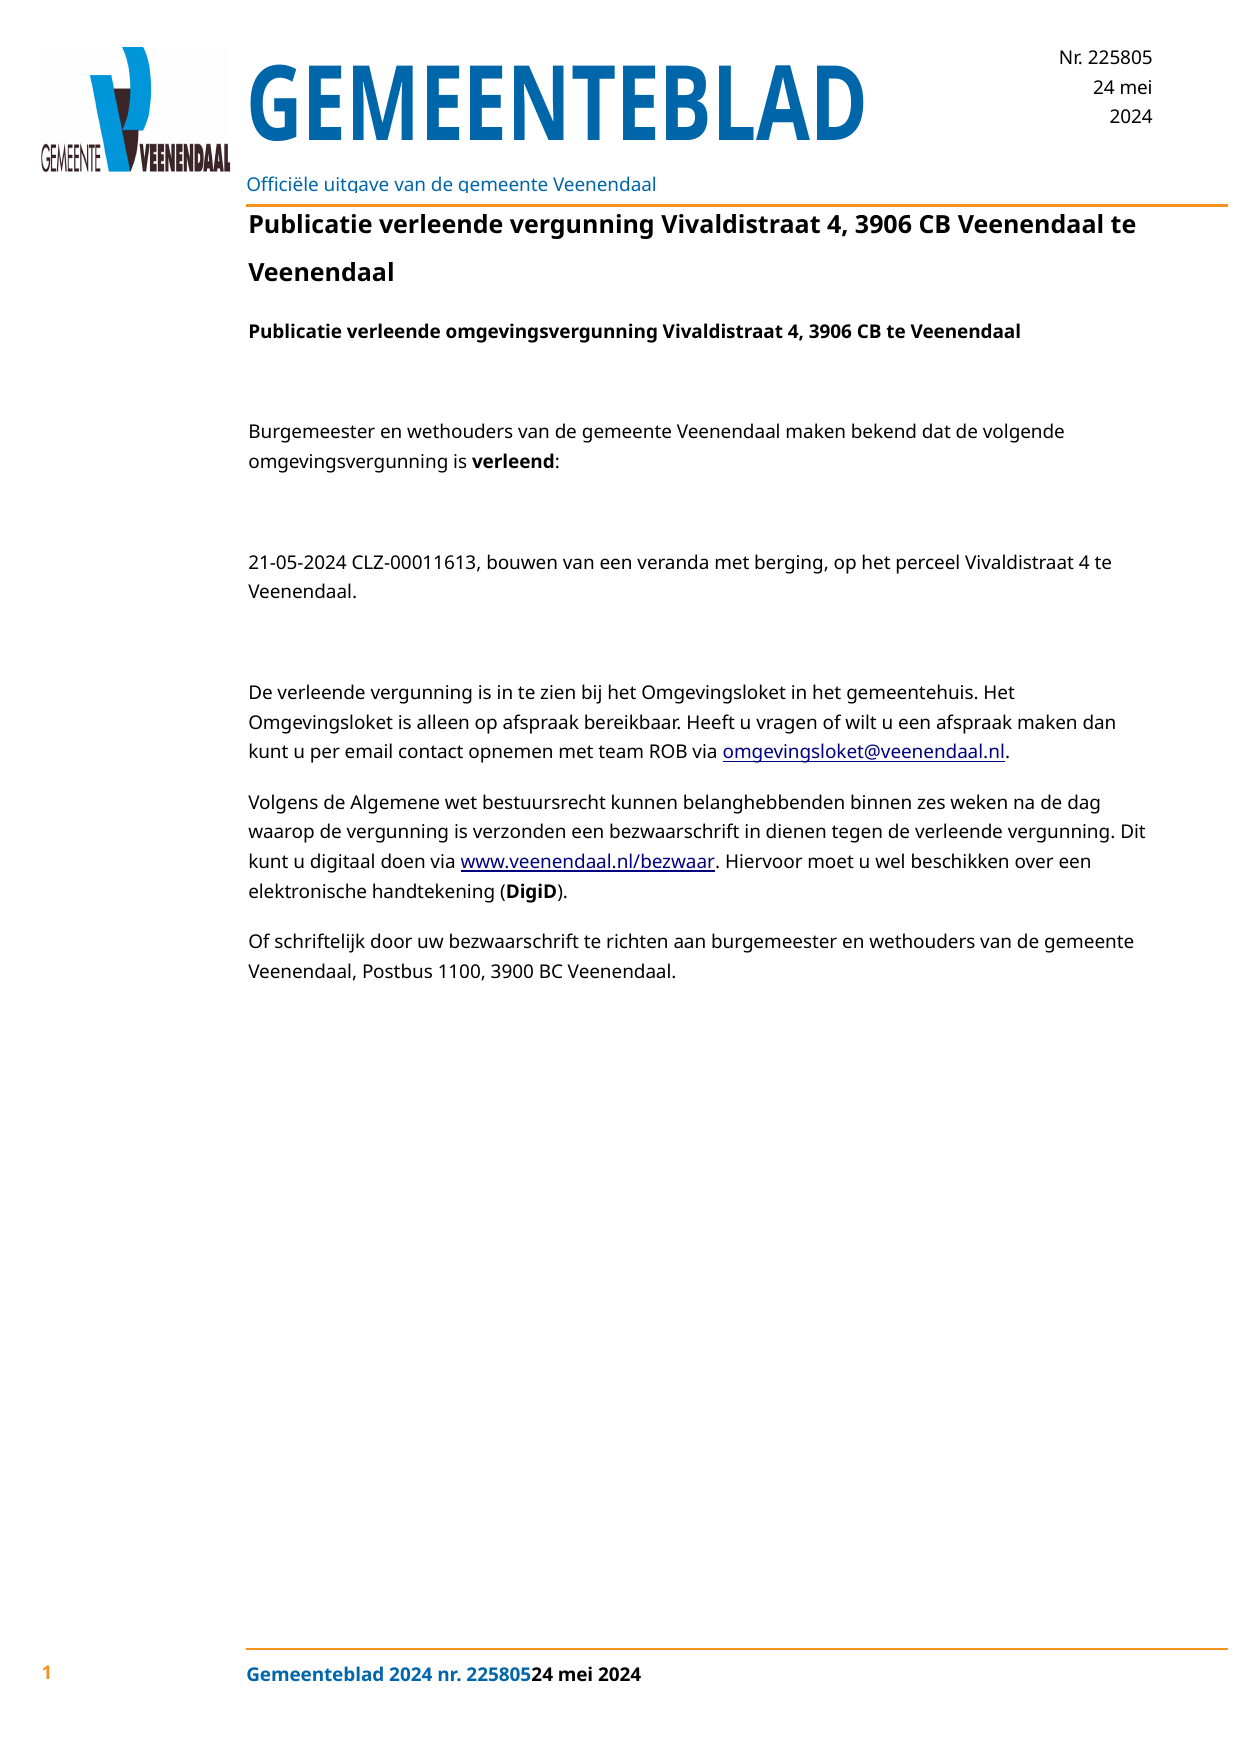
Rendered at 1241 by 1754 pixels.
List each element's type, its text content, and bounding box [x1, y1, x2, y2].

picture [41, 47, 130, 172]
text Burgemeester en wethouders van de gemeente Veenendaal maken bekend dat de volgende omgevingsvergunning is verleend: [248, 419, 1152, 474]
text Publicatie verleende omgevingsvergunning Vivaldistraat 4, 3906 CB te Veenendaal [248, 318, 1152, 344]
text Of schriftelijk door uw bezwaarschrift te richten aan burgemeester en wethouders van de gemeente Veenendaal, Postbus 1100, 3900 BC Veenendaal. [248, 928, 1152, 984]
text De verleende vergunning is in te zien bij het Omgevingsloket in het gemeentehuis. Het Omgevingsloket is alleen op afspraak bereikbaar. Heeft u vragen of wilt u een afspraak maken dan kunt u per email contact opnemen met team ROB via omgevingsloket@veenendaal.nl. [248, 679, 1152, 764]
text Volgens de Algemene wet bestuursrecht kunnen belanghebbenden binnen zes weken na de dag waarop de vergunning is verzonden een bezwaarschrift in dienen tegen de verleende vergunning. Dit kunt u digitaal doen via www.veenendaal.nl/bezwaar. Hiervoor moet u wel beschikken over een elektronische handtekening (DigiD). [248, 789, 1152, 904]
picture [123, 47, 231, 172]
text 21-05-2024 CLZ-00011613, bouwen van een veranda met berging, op het perceel Vivaldistraat 4 te Veenendaal. [248, 549, 1152, 604]
text Publicatie verleende vergunning Vivaldistraat 4, 3906 CB Veenendaal te Veenendaal [248, 207, 1152, 288]
